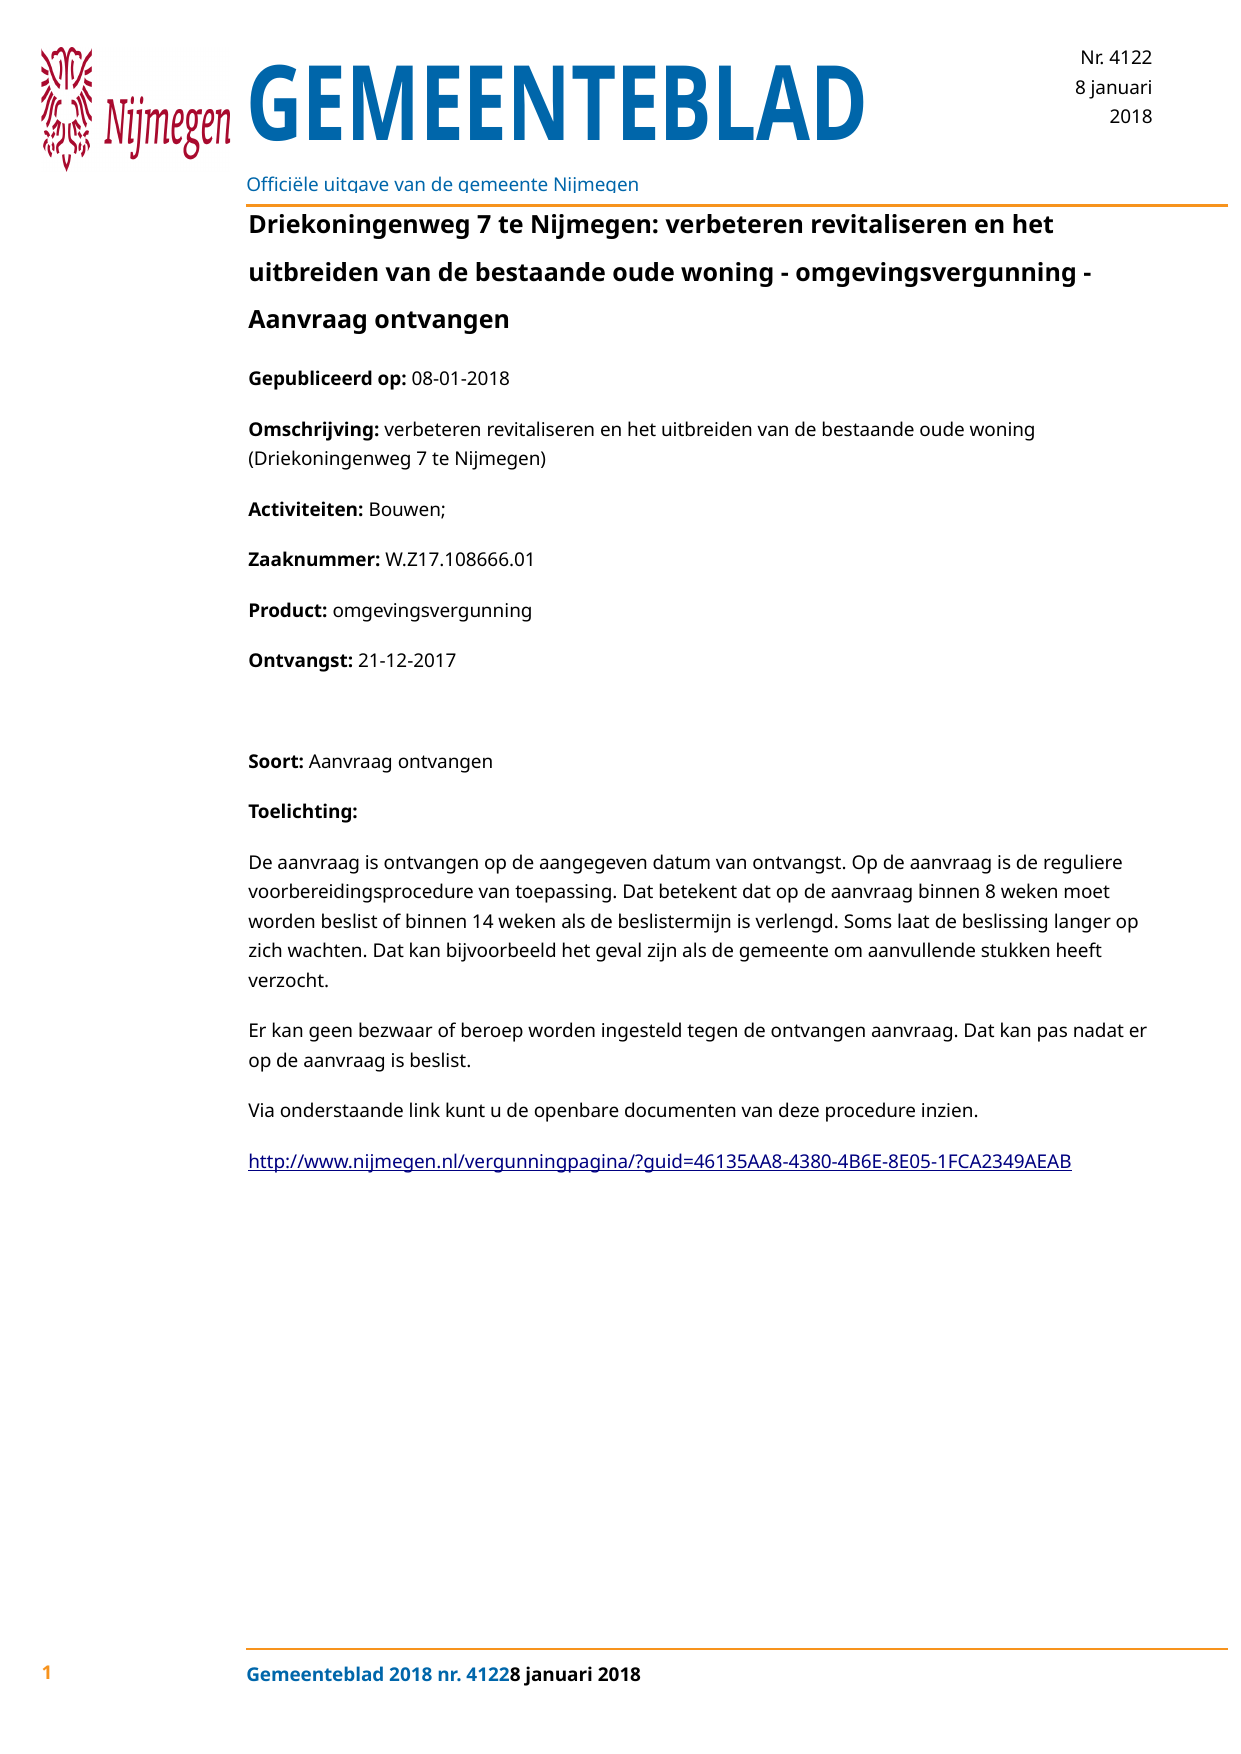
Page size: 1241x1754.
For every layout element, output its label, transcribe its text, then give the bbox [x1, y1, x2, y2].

picture [41, 47, 231, 172]
text Gepubliceerd op: 08-01-2018 [248, 366, 1152, 391]
text Soort: Aanvraag ontvangen [248, 748, 1152, 774]
text Er kan geen bezwaar of beroep worden ingesteld tegen de ontvangen aanvraag. Dat kan pas nadat er op de aanvraag is beslist. [248, 1018, 1152, 1073]
text Toelichting: [248, 798, 1152, 824]
text Product: omgevingsvergunning [248, 597, 1152, 622]
text http://www.nijmegen.nl/vergunningpagina/?guid=46135AA8-4380-4B6E-8E05-1FCA2349AEAB [248, 1148, 1152, 1174]
text Activiteiten: Bouwen; [248, 496, 1152, 522]
text Via onderstaande link kunt u de openbare documenten van deze procedure inzien. [248, 1098, 1152, 1123]
text De aanvraag is ontvangen op de aangegeven datum van ontvangst. Op de aanvraag is de reguliere voorbereidingsprocedure van toepassing. Dat betekent dat op de aanvraag binnen 8 weken moet worden beslist of binnen 14 weken als de beslistermijn is verlengd. Soms laat de beslissing langer op zich wachten. Dat kan bijvoorbeeld het geval zijn als de gemeente om aanvullende stukken heeft verzocht. [248, 849, 1152, 993]
text Driekoningenweg 7 te Nijmegen: verbeteren revitaliseren en het uitbreiden van de bestaande oude woning - omgevingsvergunning - Aanvraag ontvangen [248, 207, 1152, 336]
text Omschrijving: verbeteren revitaliseren en het uitbreiden van de bestaande oude woning (Driekoningenweg 7 te Nijmegen) [248, 416, 1152, 471]
text Zaaknummer: W.Z17.108666.01 [248, 546, 1152, 572]
text Ontvangst: 21-12-2017 [248, 647, 1152, 673]
